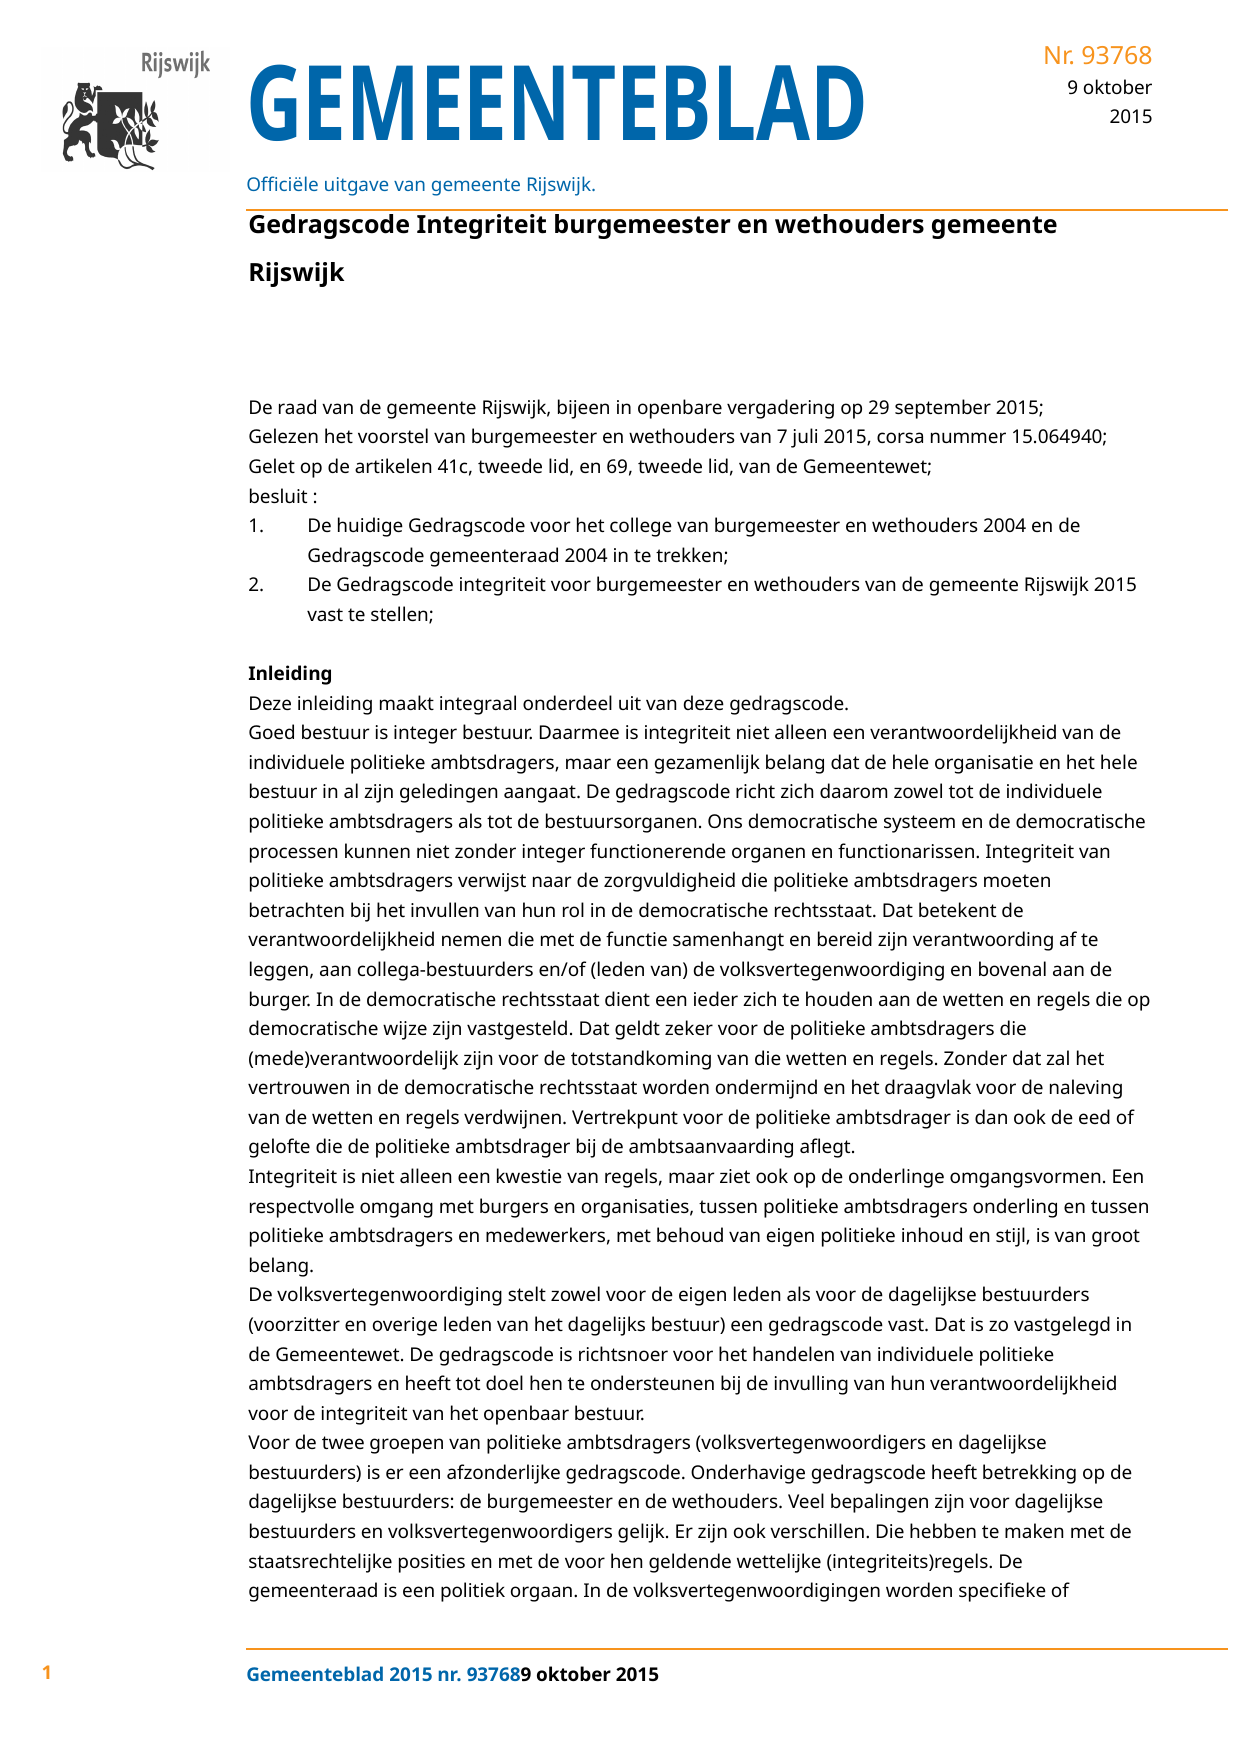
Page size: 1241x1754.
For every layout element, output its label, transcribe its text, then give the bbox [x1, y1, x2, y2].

text Voor de twee groepen van politieke ambtsdragers (volksvertegenwoordigers en dagelijkse bestuurders) is er een afzonderlijke gedragscode. Onderhavige gedragscode heeft betrekking op de dagelijkse bestuurders: de burgemeester en de wethouders. Veel bepalingen zijn voor dagelijkse bestuurders en volksvertegenwoordigers gelijk. Er zijn ook verschillen. Die hebben te maken met de staatsrechtelijke posities en met de voor hen geldende wettelijke (integriteits)regels. De gemeenteraad is een politiek orgaan. In de volksvertegenwoordigingen worden specifieke of [248, 1429, 1152, 1603]
picture [41, 47, 231, 172]
text Inleiding [248, 660, 1152, 686]
list De Gedragscode integriteit voor burgemeester en wethouders van de gemeente Rijswijk 2015 vast te stellen; [248, 572, 1152, 627]
text Gedragscode Integriteit burgemeester en wethouders gemeente Rijswijk [248, 211, 1152, 288]
text Goed bestuur is integer bestuur. Daarmee is integriteit niet alleen een verantwoordelijkheid van de individuele politieke ambtsdragers, maar een gezamenlijk belang dat de hele organisatie en het hele bestuur in al zijn geledingen aangaat. De gedragscode richt zich daarom zowel tot de individuele politieke ambtsdragers als tot de bestuursorganen. Ons democratische systeem en de democratische processen kunnen niet zonder integer functionerende organen en functionarissen. Integriteit van politieke ambtsdragers verwijst naar de zorgvuldigheid die politieke ambtsdragers moeten betrachten bij het invullen van hun rol in de democratische rechtsstaat. Dat betekent de verantwoordelijkheid nemen die met de functie samenhangt en bereid zijn verantwoording af te leggen, aan collega-bestuurders en/of (leden van) de volksvertegenwoordiging en bovenal aan de burger. In de democratische rechtsstaat dient een ieder zich te houden aan de wetten en regels die op democratische wijze zijn vastgesteld. Dat geldt zeker voor de politieke ambtsdragers die (mede)verantwoordelijk zijn voor de totstandkoming van die wetten en regels. Zonder dat zal het vertrouwen in de democratische rechtsstaat worden ondermijnd en het draagvlak voor de naleving van de wetten en regels verdwijnen. Vertrekpunt voor de politieke ambtsdrager is dan ook de eed of gelofte die de politieke ambtsdrager bij de ambtsaanvaarding aflegt. [248, 719, 1152, 1159]
text Gelet op de artikelen 41c, tweede lid, en 69, tweede lid, van de Gemeentewet; [248, 453, 1152, 479]
text Deze inleiding maakt integraal onderdeel uit van deze gedragscode. [248, 690, 1152, 716]
text besluit : [248, 483, 1152, 508]
text Gelezen het voorstel van burgemeester en wethouders van 7 juli 2015, corsa nummer 15.064940; [248, 424, 1152, 449]
list De huidige Gedragscode voor het college van burgemeester en wethouders 2004 en de Gedragscode gemeenteraad 2004 in te trekken; [248, 512, 1152, 568]
text De raad van de gemeente Rijswijk, bijeen in openbare vergadering op 29 september 2015; [248, 394, 1152, 420]
text De volksvertegenwoordiging stelt zowel voor de eigen leden als voor de dagelijkse bestuurders (voorzitter en overige leden van het dagelijks bestuur) een gedragscode vast. Dat is zo vastgelegd in de Gemeentewet. De gedragscode is richtsnoer voor het handelen van individuele politieke ambtsdragers en heeft tot doel hen te ondersteunen bij de invulling van hun verantwoordelijkheid voor de integriteit van het openbaar bestuur. [248, 1282, 1152, 1426]
text Integriteit is niet alleen een kwestie van regels, maar ziet ook op de onderlinge omgangsvormen. Een respectvolle omgang met burgers en organisaties, tussen politieke ambtsdragers onderling en tussen politieke ambtsdragers en medewerkers, met behoud van eigen politieke inhoud en stijl, is van groot belang. [248, 1163, 1152, 1278]
